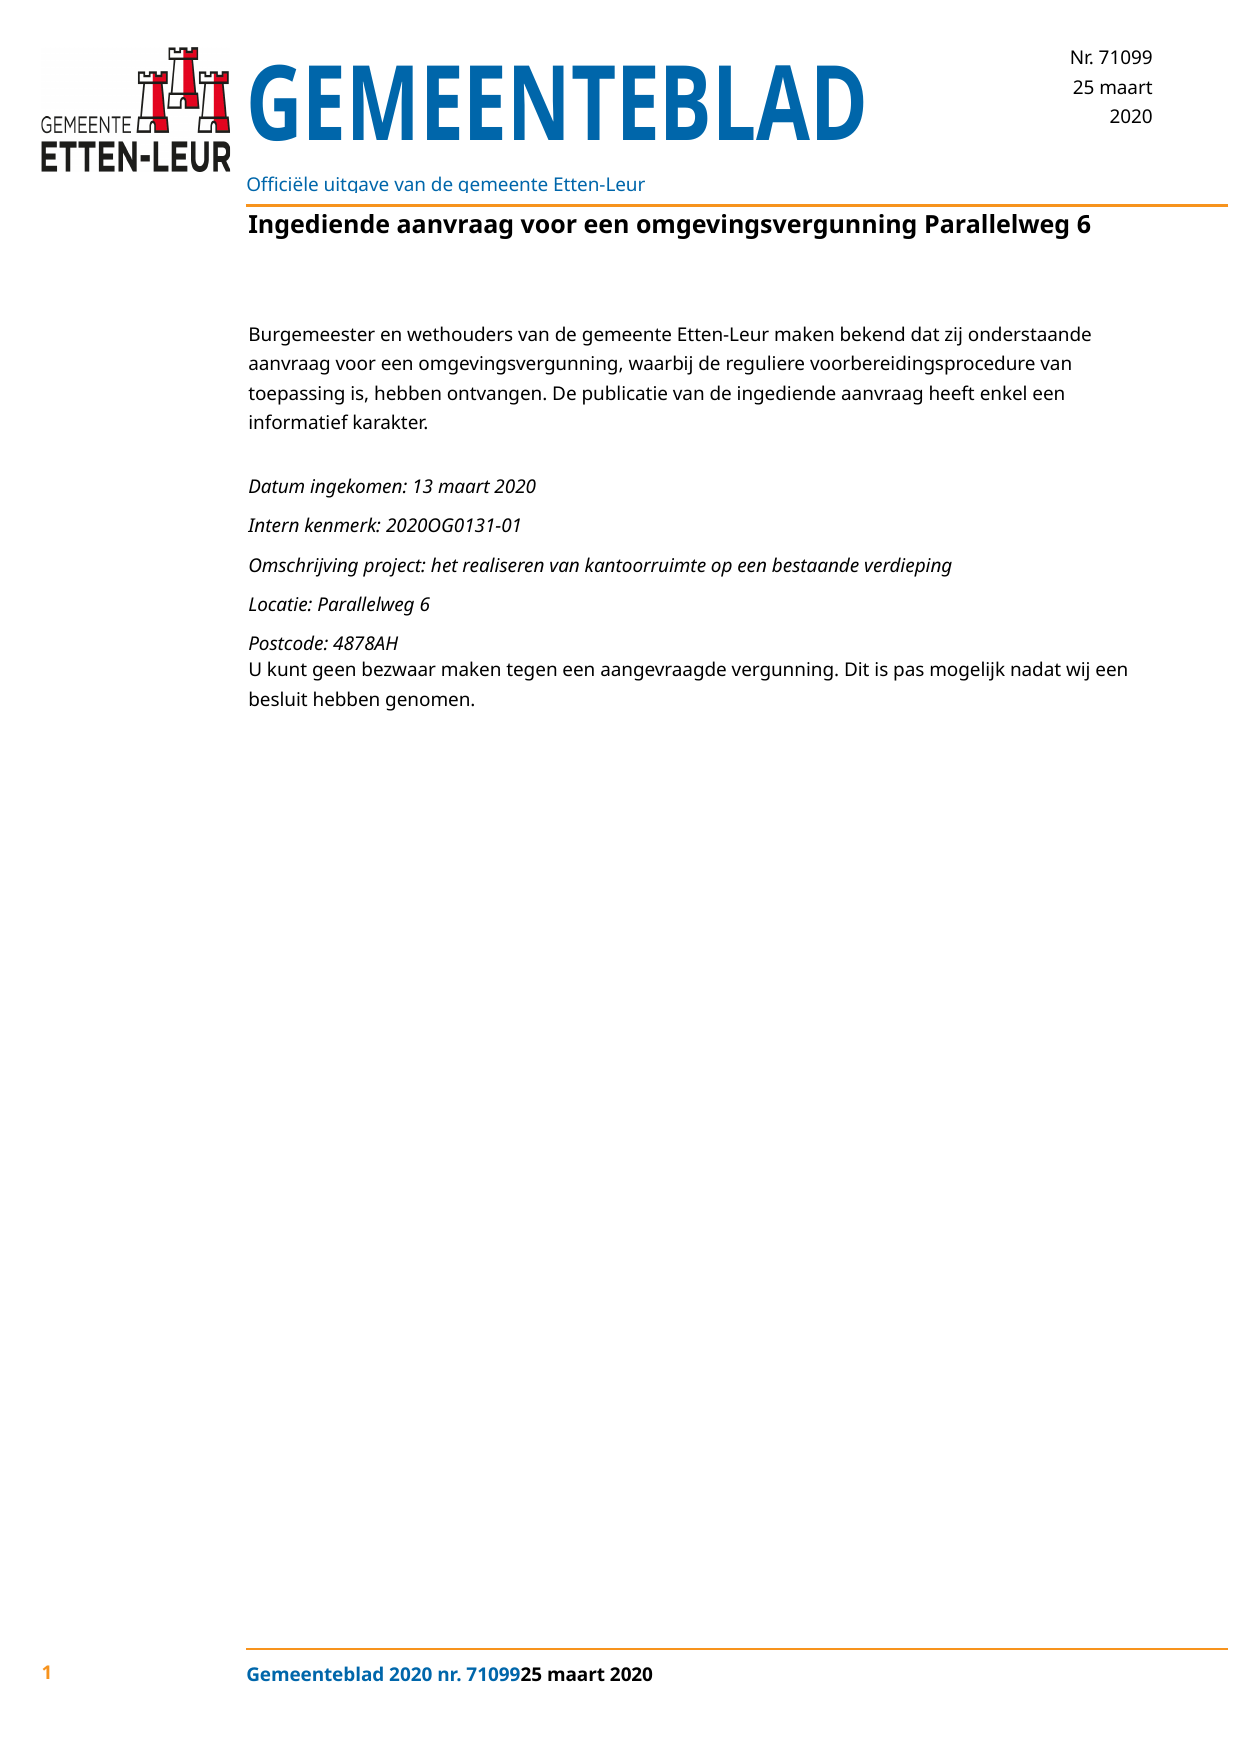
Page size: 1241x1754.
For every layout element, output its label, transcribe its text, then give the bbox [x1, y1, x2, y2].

picture [41, 47, 231, 172]
text Intern kenmerk: 2020OG0131-01 [248, 513, 1152, 538]
text Datum ingekomen: 13 maart 2020 [248, 473, 1152, 499]
text Ingediende aanvraag voor een omgevingsvergunning Parallelweg 6 [248, 207, 1152, 241]
text Burgemeester en wethouders van de gemeente Etten-Leur maken bekend dat zij onderstaande aanvraag voor een omgevingsvergunning, waarbij de reguliere voorbereidingsprocedure van toepassing is, hebben ontvangen. De publicatie van de ingediende aanvraag heeft enkel een informatief karakter. [248, 321, 1152, 435]
text Omschrijving project: het realiseren van kantoorruimte op een bestaande verdieping [248, 552, 1152, 578]
text U kunt geen bezwaar maken tegen een aangevraagde vergunning. Dit is pas mogelijk nadat wij een besluit hebben genomen. [248, 656, 1152, 712]
text Locatie: Parallelweg 6 [248, 591, 1152, 617]
text Postcode: 4878AH [248, 631, 1152, 656]
